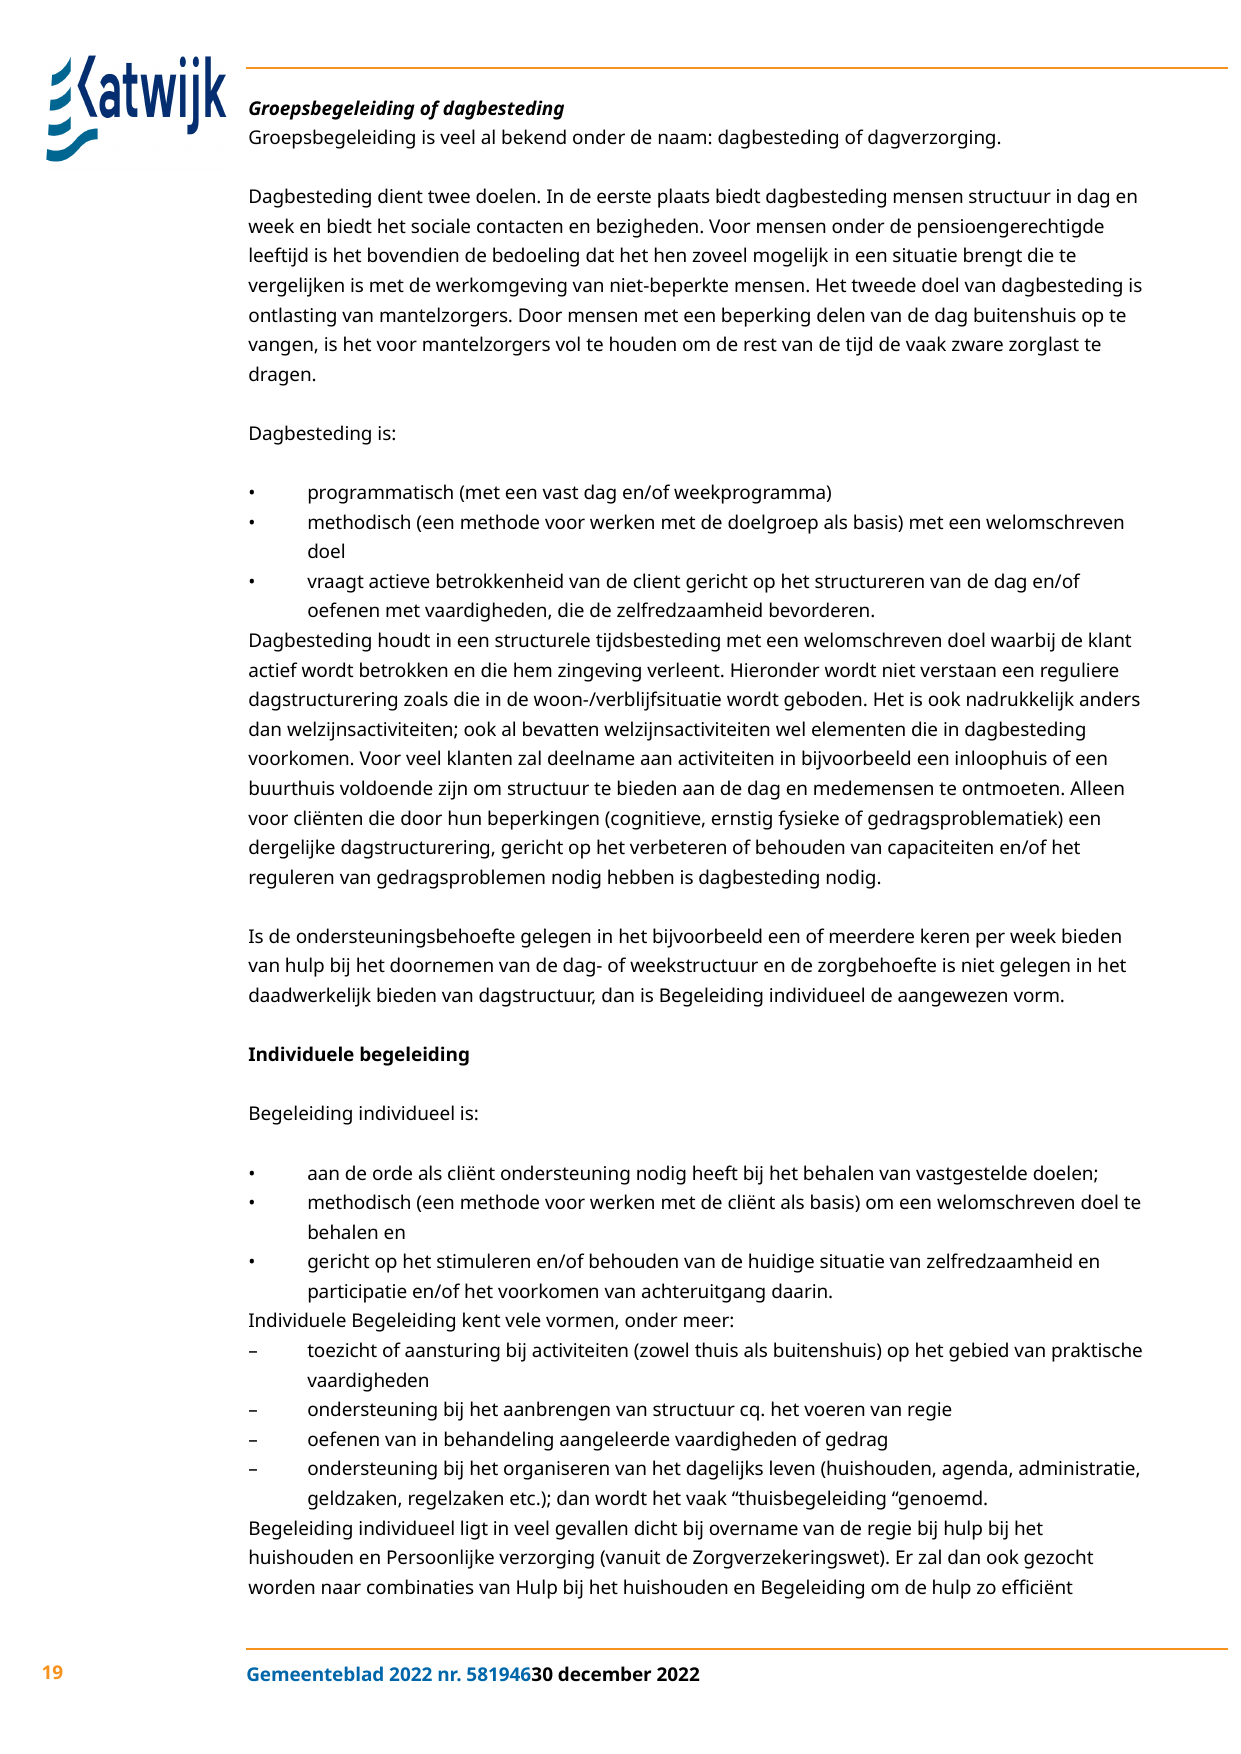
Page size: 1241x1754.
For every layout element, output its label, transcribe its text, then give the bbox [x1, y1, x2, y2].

text Dagbesteding houdt in een structurele tijdsbesteding met een welomschreven doel waarbij de klant actief wordt betrokken en die hem zingeving verleent. Hieronder wordt niet verstaan een reguliere dagstructurering zoals die in de woon-/verblijfsituatie wordt geboden. Het is ook nadrukkelijk anders dan welzijnsactiviteiten; ook al bevatten welzijnsactiviteiten wel elementen die in dagbesteding voorkomen. Voor veel klanten zal deelname aan activiteiten in bijvoorbeeld een inloophuis of een buurthuis voldoende zijn om structuur te bieden aan de dag en medemensen te ontmoeten. Alleen voor cliënten die door hun beperkingen (cognitieve, ernstig fysieke of gedragsproblematiek) een dergelijke dagstructurering, gericht op het verbeteren of behouden van capaciteiten en/of het reguleren van gedragsproblemen nodig hebben is dagbesteding nodig. [248, 627, 1152, 890]
list ondersteuning bij het aanbrengen van structuur cq. het voeren van regie [248, 1396, 1152, 1422]
text Individuele Begeleiding kent vele vormen, onder meer: [248, 1308, 1152, 1333]
text Dagbesteding dient twee doelen. In de eerste plaats biedt dagbesteding mensen structuur in dag en week en biedt het sociale contacten en bezigheden. Voor mensen onder de pensioengerechtigde leeftijd is het bovendien de bedoeling dat het hen zoveel mogelijk in een situatie brengt die te vergelijken is met de werkomgeving van niet-beperkte mensen. Het tweede doel van dagbesteding is ontlasting van mantelzorgers. Door mensen met een beperking delen van de dag buitenshuis op te vangen, is het voor mantelzorgers vol te houden om de rest van de tijd de vaak zware zorglast te dragen. [248, 183, 1152, 387]
picture [41, 47, 231, 172]
list ondersteuning bij het organiseren van het dagelijks leven (huishouden, agenda, administratie, geldzaken, regelzaken etc.); dan wordt het vaak “thuisbegeleiding “genoemd. [248, 1456, 1152, 1511]
list toezicht of aansturing bij activiteiten (zowel thuis als buitenshuis) op het gebied van praktische vaardigheden [248, 1337, 1152, 1393]
list oefenen van in behandeling aangeleerde vaardigheden of gedrag [248, 1426, 1152, 1452]
text Groepsbegeleiding is veel al bekend onder de naam: dagbesteding of dagverzorging. [248, 124, 1152, 150]
text Is de ondersteuningsbehoefte gelegen in het bijvoorbeeld een of meerdere keren per week bieden van hulp bij het doornemen van de dag- of weekstructuur en de zorgbehoefte is niet gelegen in het daadwerkelijk bieden van dagstructuur, dan is Begeleiding individueel de aangewezen vorm. [248, 923, 1152, 1008]
text Groepsbegeleiding of dagbesteding [248, 95, 1152, 121]
list vraagt actieve betrokkenheid van de client gericht op het structureren van de dag en/of oefenen met vaardigheden, die de zelfredzaamheid bevorderen. [248, 568, 1152, 623]
list methodisch (een methode voor werken met de cliënt als basis) om een welomschreven doel te behalen en [248, 1189, 1152, 1245]
text Begeleiding individueel ligt in veel gevallen dicht bij overname van de regie bij hulp bij het huishouden en Persoonlijke verzorging (vanuit de Zorgverzekeringswet). Er zal dan ook gezocht worden naar combinaties van Hulp bij het huishouden en Begeleiding om de hulp zo efficiënt [248, 1515, 1152, 1600]
text Individuele begeleiding [248, 1041, 1152, 1067]
list aan de orde als cliënt ondersteuning nodig heeft bij het behalen van vastgestelde doelen; [248, 1160, 1152, 1186]
text Dagbesteding is: [248, 420, 1152, 446]
text Begeleiding individueel is: [248, 1101, 1152, 1126]
list gericht op het stimuleren en/of behouden van de huidige situatie van zelfredzaamheid en participatie en/of het voorkomen van achteruitgang daarin. [248, 1248, 1152, 1304]
list methodisch (een methode voor werken met de doelgroep als basis) met een welomschreven doel [248, 509, 1152, 564]
list programmatisch (met een vast dag en/of weekprogramma) [248, 479, 1152, 505]
